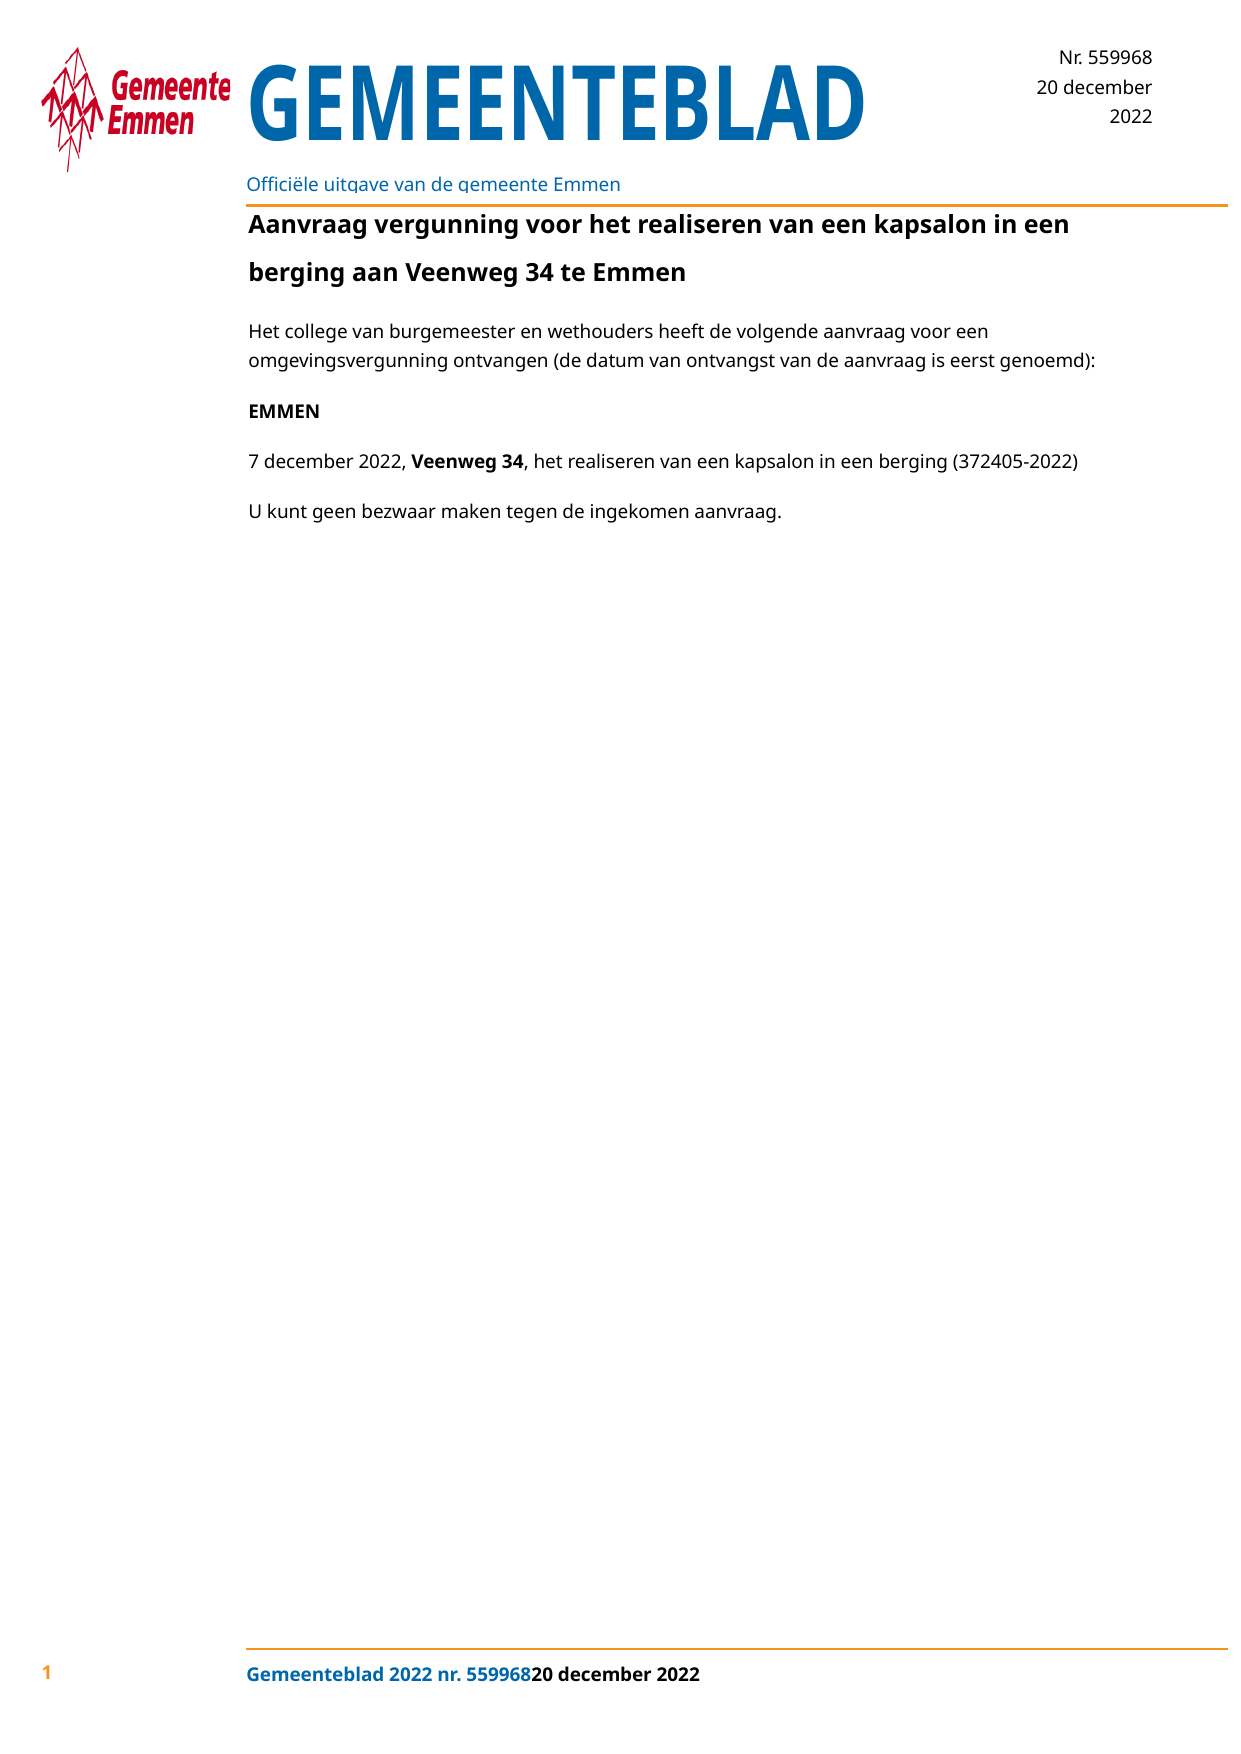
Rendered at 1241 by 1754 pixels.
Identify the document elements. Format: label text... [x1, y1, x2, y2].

picture [41, 47, 231, 172]
text U kunt geen bezwaar maken tegen de ingekomen aanvraag. [248, 499, 1152, 524]
text Het college van burgemeester en wethouders heeft de volgende aanvraag voor een omgevingsvergunning ontvangen (de datum van ontvangst van de aanvraag is eerst genoemd): [248, 318, 1152, 373]
text EMMEN [248, 398, 1152, 424]
text 7 december 2022, Veenweg 34, het realiseren van een kapsalon in een berging (372405-2022) [248, 448, 1152, 474]
text Aanvraag vergunning voor het realiseren van een kapsalon in een berging aan Veenweg 34 te Emmen [248, 207, 1152, 288]
